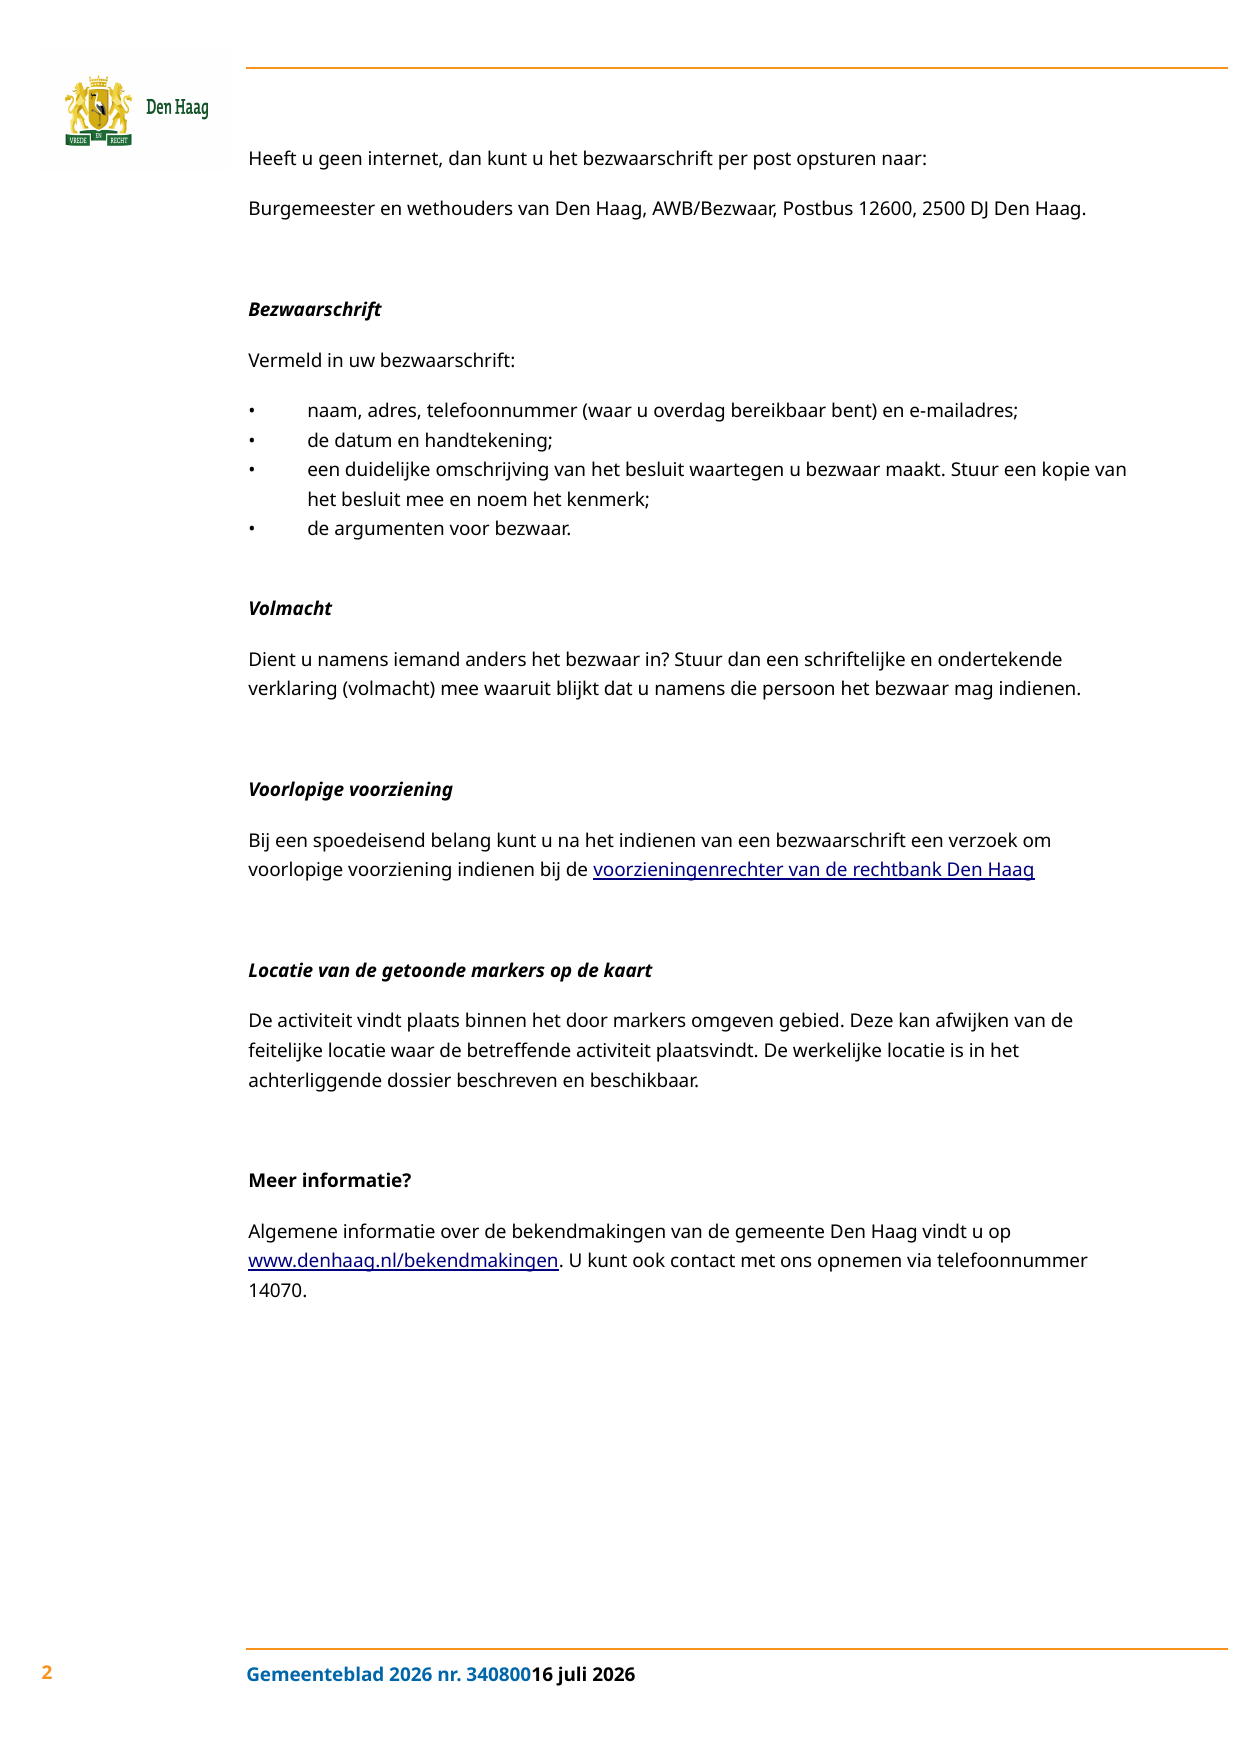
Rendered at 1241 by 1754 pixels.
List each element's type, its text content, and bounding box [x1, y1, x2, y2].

text De activiteit vindt plaats binnen het door markers omgeven gebied. Deze kan afwijken van de feitelijke locatie waar de betreffende activiteit plaatsvindt. De werkelijke locatie is in het achterliggende dossier beschreven en beschikbaar. [248, 1008, 1152, 1093]
list een duidelijke omschrijving van het besluit waartegen u bezwaar maakt. Stuur een kopie van het besluit mee en noem het kenmerk; [248, 456, 1152, 512]
list naam, adres, telefoonnummer (waar u overdag bereikbaar bent) en e-mailadres; [248, 397, 1152, 423]
text Bij een spoedeisend belang kunt u na het indienen van een bezwaarschrift een verzoek om voorlopige voorziening indienen bij de voorzieningenrechter van de rechtbank Den Haag [248, 827, 1152, 882]
text Locatie van de getoonde markers op de kaart [248, 957, 1152, 983]
list de argumenten voor bezwaar. [248, 516, 1152, 541]
text Volmacht [248, 596, 1152, 621]
text Burgemeester en wethouders van Den Haag, AWB/Bezwaar, Postbus 12600, 2500 DJ Den Haag. [248, 196, 1152, 221]
text Algemene informatie over de bekendmakingen van de gemeente Den Haag vindt u op www.denhaag.nl/bekendmakingen. U kunt ook contact met ons opnemen via telefoonnummer 14070. [248, 1218, 1152, 1303]
list de datum en handtekening; [248, 427, 1152, 453]
text Heeft u geen internet, dan kunt u het bezwaarschrift per post opsturen naar: [248, 145, 1152, 171]
text Voorlopige voorziening [248, 776, 1152, 802]
text Dient u namens iemand anders het bezwaar in? Stuur dan een schriftelijke en ondertekende verklaring (volmacht) mee waaruit blijkt dat u namens die persoon het bezwaar mag indienen. [248, 646, 1152, 701]
text Vermeld in uw bezwaarschrift: [248, 347, 1152, 373]
text Bezwaarschrift [248, 296, 1152, 322]
text Meer informatie? [248, 1168, 1152, 1193]
picture [41, 47, 231, 172]
